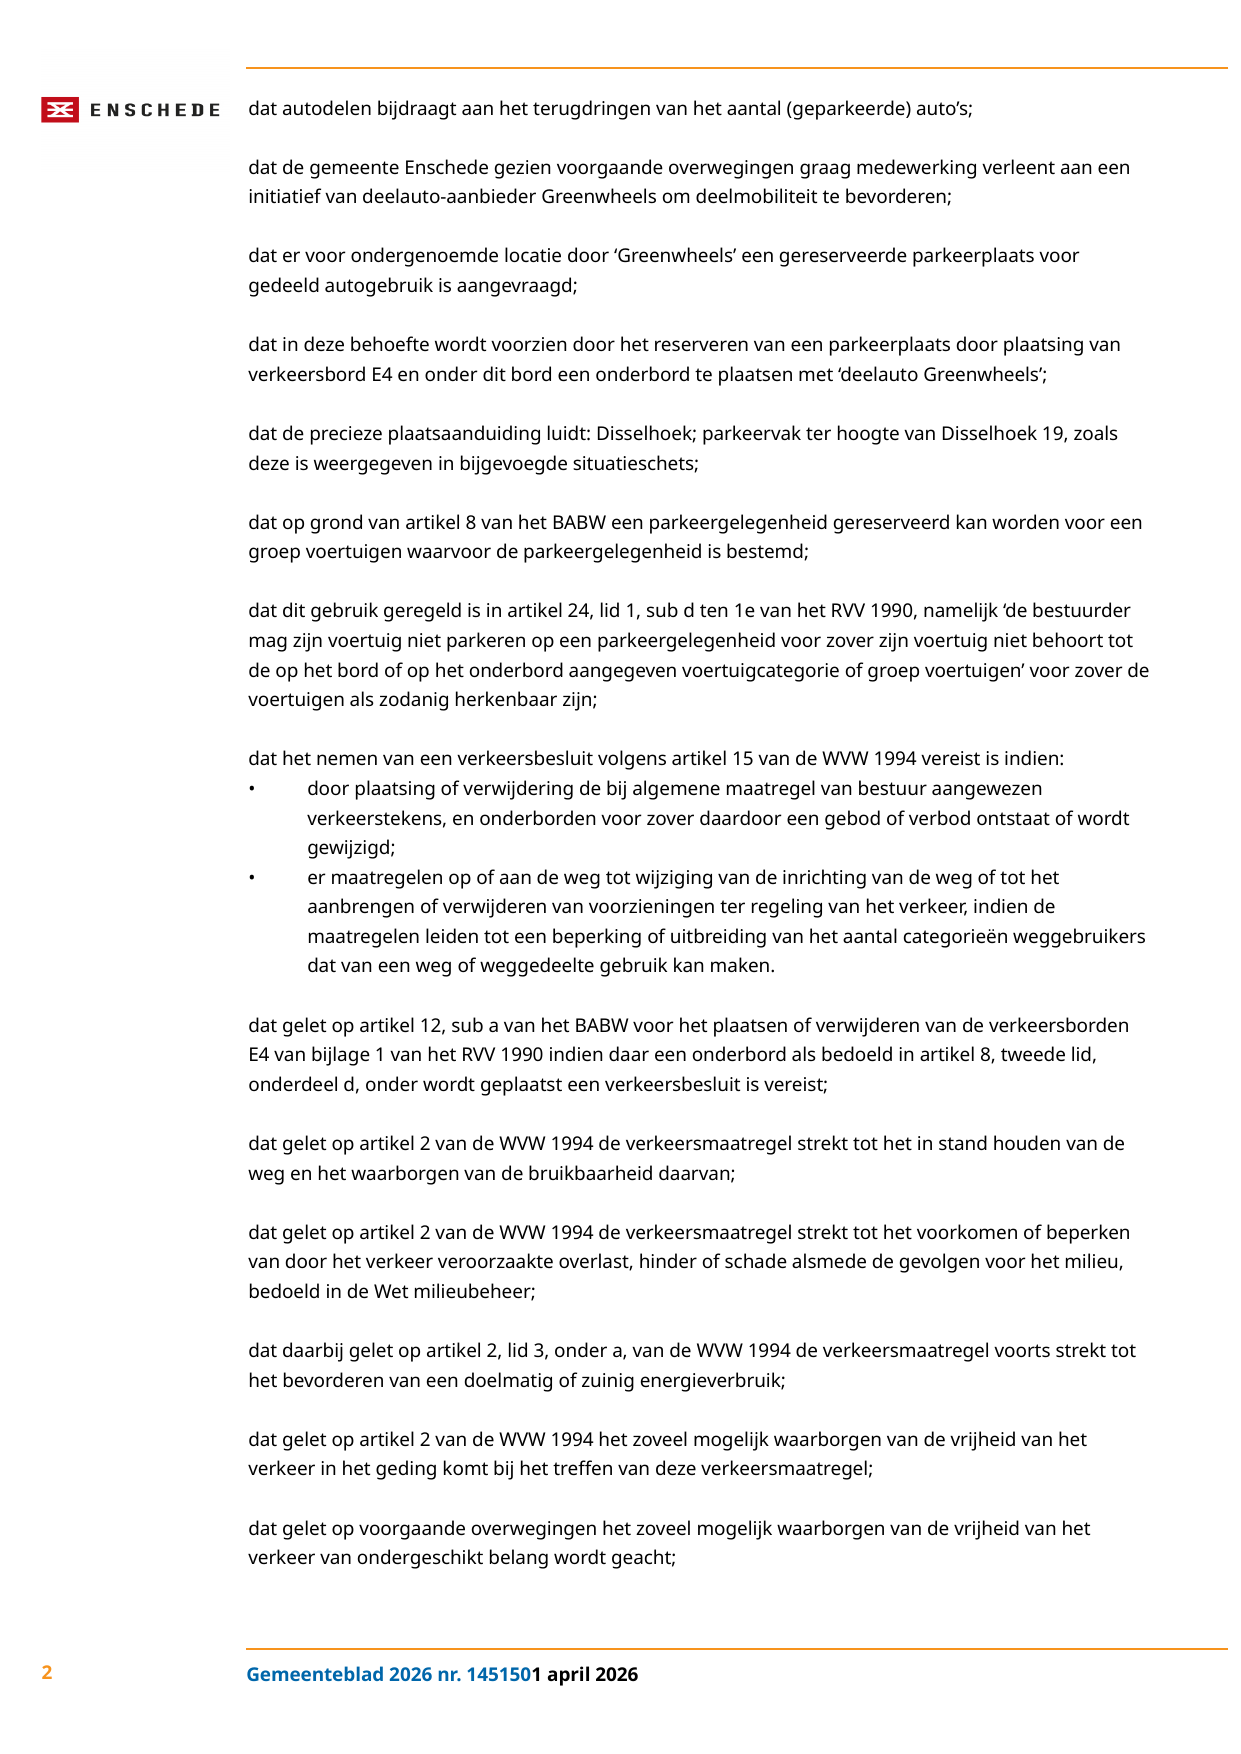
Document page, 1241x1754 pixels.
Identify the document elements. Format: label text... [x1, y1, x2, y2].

text dat gelet op artikel 2 van de WVW 1994 de verkeersmaatregel strekt tot het voorkomen of beperken van door het verkeer veroorzaakte overlast, hinder of schade alsmede de gevolgen voor het milieu, bedoeld in de Wet milieubeheer; [248, 1219, 1152, 1304]
picture [41, 47, 231, 172]
list er maatregelen op of aan de weg tot wijziging van de inrichting van de weg of tot het aanbrengen of verwijderen van voorzieningen ter regeling van het verkeer, indien de maatregelen leiden tot een beperking of uitbreiding van het aantal categorieën weggebruikers dat van een weg of weggedeelte gebruik kan maken. [248, 864, 1152, 978]
text dat autodelen bijdraagt aan het terugdringen van het aantal (geparkeerde) auto’s; [248, 95, 1152, 121]
text dat de gemeente Enschede gezien voorgaande overwegingen graag medewerking verleent aan een initiatief van deelauto-aanbieder Greenwheels om deelmobiliteit te bevorderen; [248, 154, 1152, 209]
text dat het nemen van een verkeersbesluit volgens artikel 15 van de WVW 1994 vereist is indien: [248, 746, 1152, 771]
text dat daarbij gelet op artikel 2, lid 3, onder a, van de WVW 1994 de verkeersmaatregel voorts strekt tot het bevorderen van een doelmatig of zuinig energieverbruik; [248, 1337, 1152, 1393]
text dat dit gebruik geregeld is in artikel 24, lid 1, sub d ten 1e van het RVV 1990, namelijk ‘de bestuurder mag zijn voertuig niet parkeren op een parkeergelegenheid voor zover zijn voertuig niet behoort tot de op het bord of op het onderbord aangegeven voertuigcategorie of groep voertuigen’ voor zover de voertuigen als zodanig herkenbaar zijn; [248, 598, 1152, 712]
text dat in deze behoefte wordt voorzien door het reserveren van een parkeerplaats door plaatsing van verkeersbord E4 en onder dit bord een onderbord te plaatsen met ‘deelauto Greenwheels’; [248, 331, 1152, 387]
text dat er voor ondergenoemde locatie door ‘Greenwheels’ een gereserveerde parkeerplaats voor gedeeld autogebruik is aangevraagd; [248, 243, 1152, 298]
list door plaatsing of verwijdering de bij algemene maatregel van bestuur aangewezen verkeerstekens, en onderborden voor zover daardoor een gebod of verbod ontstaat of wordt gewijzigd; [248, 775, 1152, 860]
text dat gelet op artikel 2 van de WVW 1994 het zoveel mogelijk waarborgen van de vrijheid van het verkeer in het geding komt bij het treffen van deze verkeersmaatregel; [248, 1426, 1152, 1481]
text dat gelet op voorgaande overwegingen het zoveel mogelijk waarborgen van de vrijheid van het verkeer van ondergeschikt belang wordt geacht; [248, 1515, 1152, 1570]
text dat gelet op artikel 12, sub a van het BABW voor het plaatsen of verwijderen van de verkeersborden E4 van bijlage 1 van het RVV 1990 indien daar een onderbord als bedoeld in artikel 8, tweede lid, onderdeel d, onder wordt geplaatst een verkeersbesluit is vereist; [248, 1012, 1152, 1097]
text dat de precieze plaatsaanduiding luidt: Disselhoek; parkeervak ter hoogte van Disselhoek 19, zoals deze is weergegeven in bijgevoegde situatieschets; [248, 420, 1152, 476]
text dat gelet op artikel 2 van de WVW 1994 de verkeersmaatregel strekt tot het in stand houden van de weg en het waarborgen van de bruikbaarheid daarvan; [248, 1130, 1152, 1186]
text dat op grond van artikel 8 van het BABW een parkeergelegenheid gereserveerd kan worden voor een groep voertuigen waarvoor de parkeergelegenheid is bestemd; [248, 509, 1152, 564]
